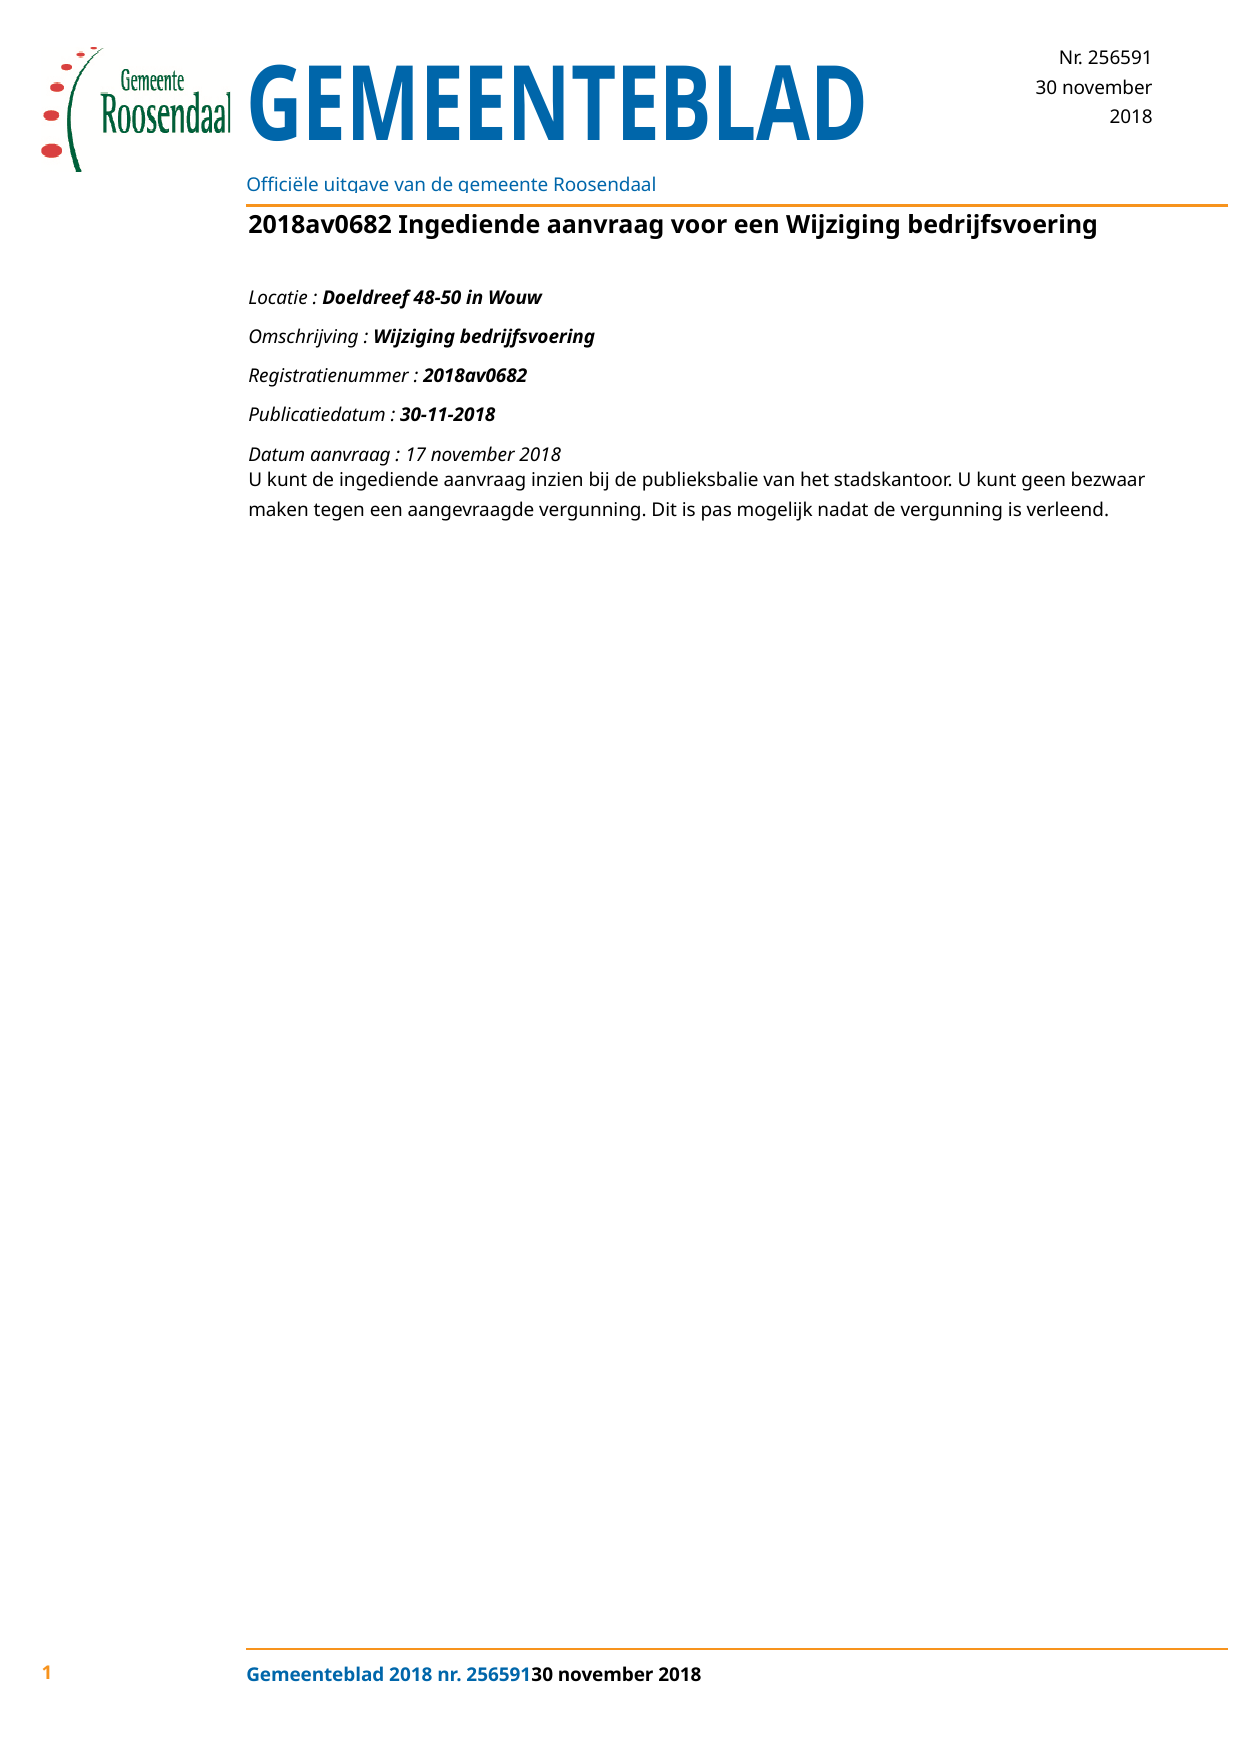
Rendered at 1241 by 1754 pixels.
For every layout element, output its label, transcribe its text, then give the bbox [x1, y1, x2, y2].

text Omschrijving : Wijziging bedrijfsvoering [248, 323, 1152, 349]
text Locatie : Doeldreef 48-50 in Wouw [248, 284, 1152, 309]
text U kunt de ingediende aanvraag inzien bij de publieksbalie van het stadskantoor. U kunt geen bezwaar maken tegen een aangevraagde vergunning. Dit is pas mogelijk nadat de vergunning is verleend. [248, 467, 1152, 522]
picture [41, 47, 231, 172]
text 2018av0682 Ingediende aanvraag voor een Wijziging bedrijfsvoering [248, 207, 1152, 241]
text Publicatiedatum : 30-11-2018 [248, 402, 1152, 427]
text Registratienummer : 2018av0682 [248, 362, 1152, 388]
text Datum aanvraag : 17 november 2018 [248, 441, 1152, 467]
